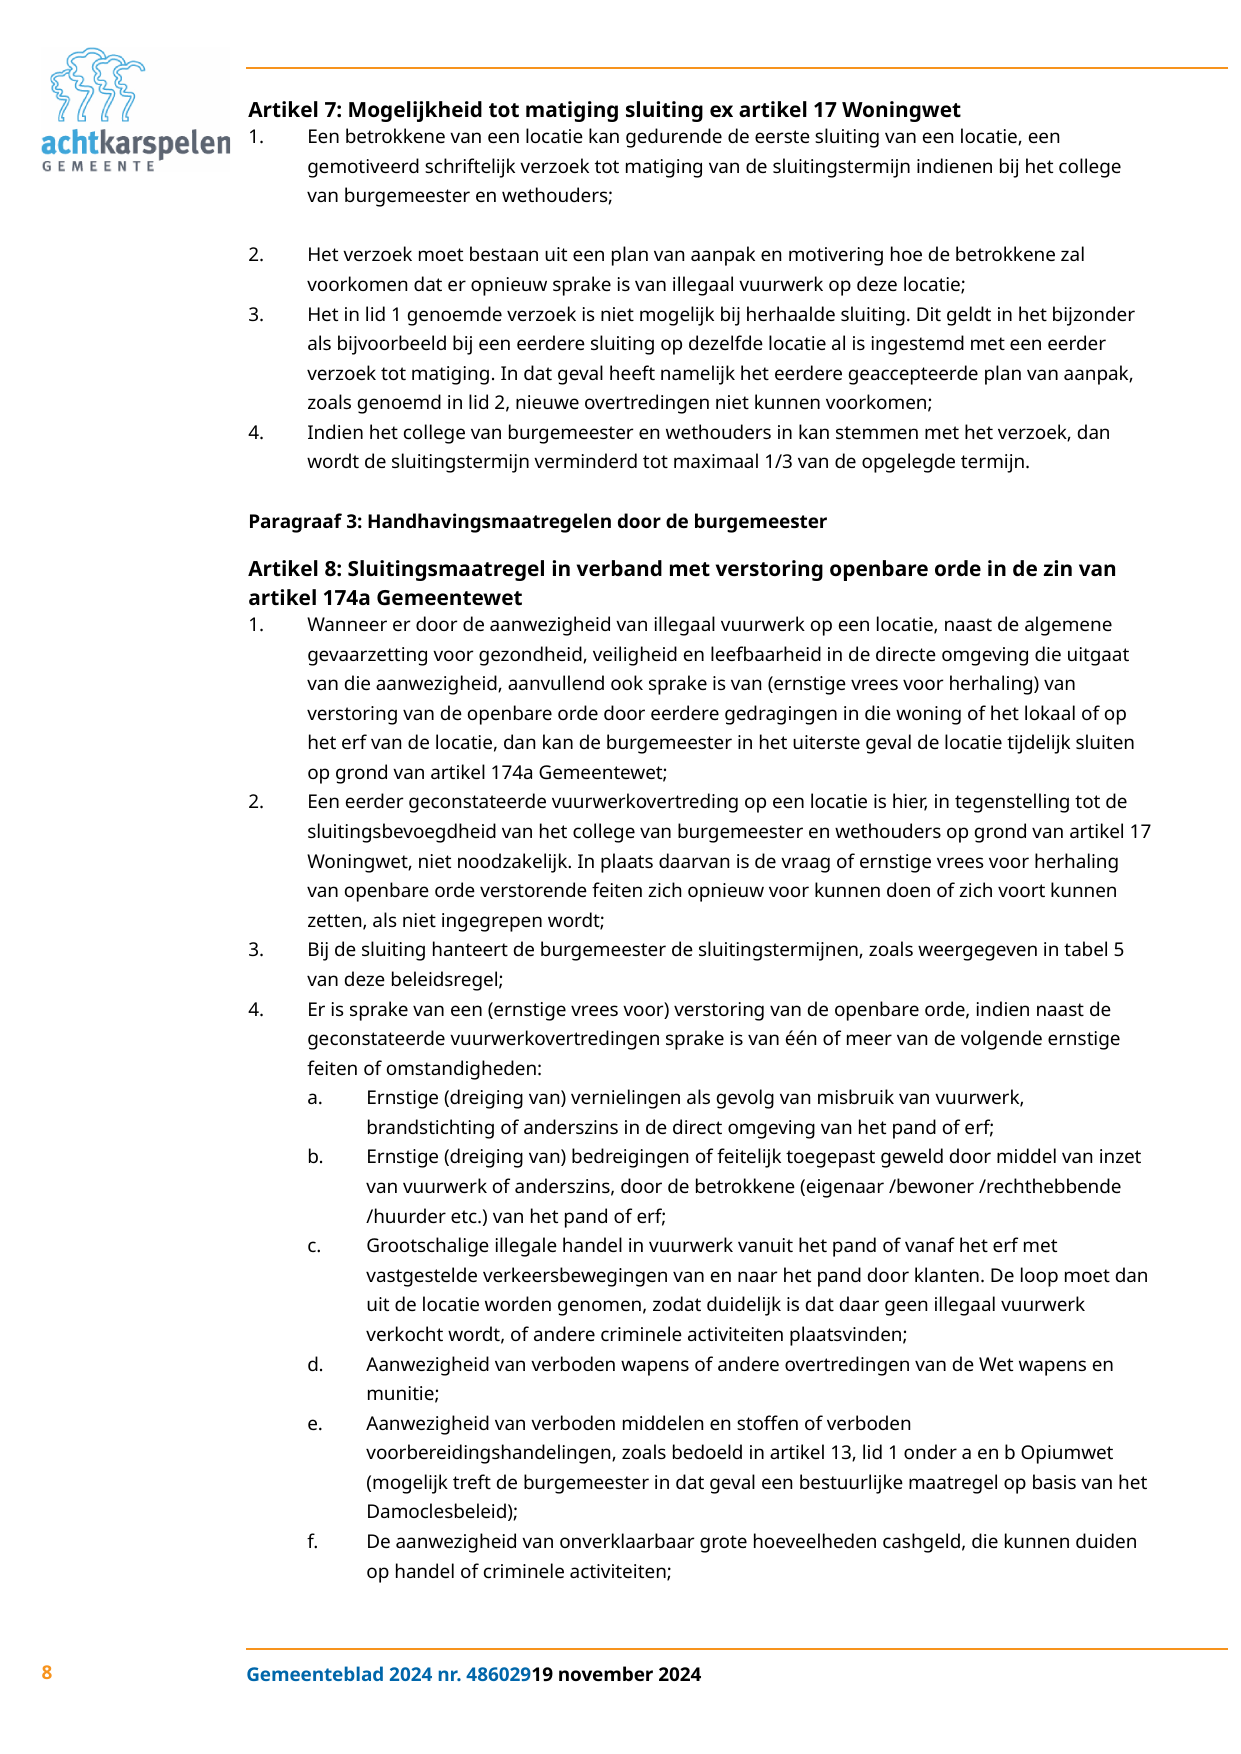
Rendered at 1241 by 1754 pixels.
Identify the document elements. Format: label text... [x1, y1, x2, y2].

list Een betrokkene van een locatie kan gedurende de eerste sluiting van een locatie, een gemotiveerd schriftelijk verzoek tot matiging van de sluitingstermijn indienen bij het college van burgemeester en wethouders; [248, 123, 1152, 208]
list Ernstige (dreiging van) vernielingen als gevolg van misbruik van vuurwerk, brandstichting of anderszins in de direct omgeving van het pand of erf; [307, 1084, 1152, 1140]
list Grootschalige illegale handel in vuurwerk vanuit het pand of vanaf het erf met vastgestelde verkeersbewegingen van en naar het pand door klanten. De loop moet dan uit de locatie worden genomen, zodat duidelijk is dat daar geen illegaal vuurwerk verkocht wordt, of andere criminele activiteiten plaatsvinden; [307, 1232, 1152, 1347]
list De aanwezigheid van onverklaarbaar grote hoeveelheden cashgeld, die kunnen duiden op handel of criminele activiteiten; [307, 1528, 1152, 1584]
list Indien het college van burgemeester en wethouders in kan stemmen met het verzoek, dan wordt de sluitingstermijn verminderd tot maximaal 1/3 van de opgelegde termijn. [248, 419, 1152, 474]
list Aanwezigheid van verboden wapens of andere overtredingen van de Wet wapens en munitie; [307, 1351, 1152, 1406]
picture [41, 47, 231, 172]
list Een eerder geconstateerde vuurwerkovertreding op een locatie is hier, in tegenstelling tot de sluitingsbevoegdheid van het college van burgemeester en wethouders op grond van artikel 17 Woningwet, niet noodzakelijk. In plaats daarvan is de vraag of ernstige vrees voor herhaling van openbare orde verstorende feiten zich opnieuw voor kunnen doen of zich voort kunnen zetten, als niet ingegrepen wordt; [248, 789, 1152, 933]
list Bij de sluiting hanteert de burgemeester de sluitingstermijnen, zoals weergegeven in tabel 5 van deze beleidsregel; [248, 937, 1152, 992]
text Paragraaf 3: Handhavingsmaatregelen door de burgemeester [248, 508, 1152, 533]
list Het verzoek moet bestaan uit een plan van aanpak en motivering hoe de betrokkene zal voorkomen dat er opnieuw sprake is van illegaal vuurwerk op deze locatie; [248, 242, 1152, 297]
list Aanwezigheid van verboden middelen en stoffen of verboden voorbereidingshandelingen, zoals bedoeld in artikel 13, lid 1 onder a en b Opiumwet (mogelijk treft de burgemeester in dat geval een bestuurlijke maatregel op basis van het Damoclesbeleid); [307, 1410, 1152, 1524]
list Het in lid 1 genoemde verzoek is niet mogelijk bij herhaalde sluiting. Dit geldt in het bijzonder als bijvoorbeeld bij een eerdere sluiting op dezelfde locatie al is ingestemd met een eerder verzoek tot matiging. In dat geval heeft namelijk het eerdere geaccepteerde plan van aanpak, zoals genoemd in lid 2, nieuwe overtredingen niet kunnen voorkomen; [248, 301, 1152, 415]
list Ernstige (dreiging van) bedreigingen of feitelijk toegepast geweld door middel van inzet van vuurwerk of anderszins, door de betrokkene (eigenaar /bewoner /rechthebbende /huurder etc.) van het pand of erf; [307, 1144, 1152, 1229]
text Artikel 8: Sluitingsmaatregel in verband met verstoring openbare orde in de zin van artikel 174a Gemeentewet [248, 554, 1152, 611]
list Wanneer er door de aanwezigheid van illegaal vuurwerk op een locatie, naast de algemene gevaarzetting voor gezondheid, veiligheid en leefbaarheid in de directe omgeving die uitgaat van die aanwezigheid, aanvullend ook sprake is van (ernstige vrees voor herhaling) van verstoring van de openbare orde door eerdere gedragingen in die woning of het lokaal of op het erf van de locatie, dan kan de burgemeester in het uiterste geval de locatie tijdelijk sluiten op grond van artikel 174a Gemeentewet; [248, 611, 1152, 785]
list Er is sprake van een (ernstige vrees voor) verstoring van de openbare orde, indien naast de geconstateerde vuurwerkovertredingen sprake is van één of meer van de volgende ernstige feiten of omstandigheden: [248, 996, 1152, 1081]
text Artikel 7: Mogelijkheid tot matiging sluiting ex artikel 17 Woningwet [248, 95, 1152, 123]
